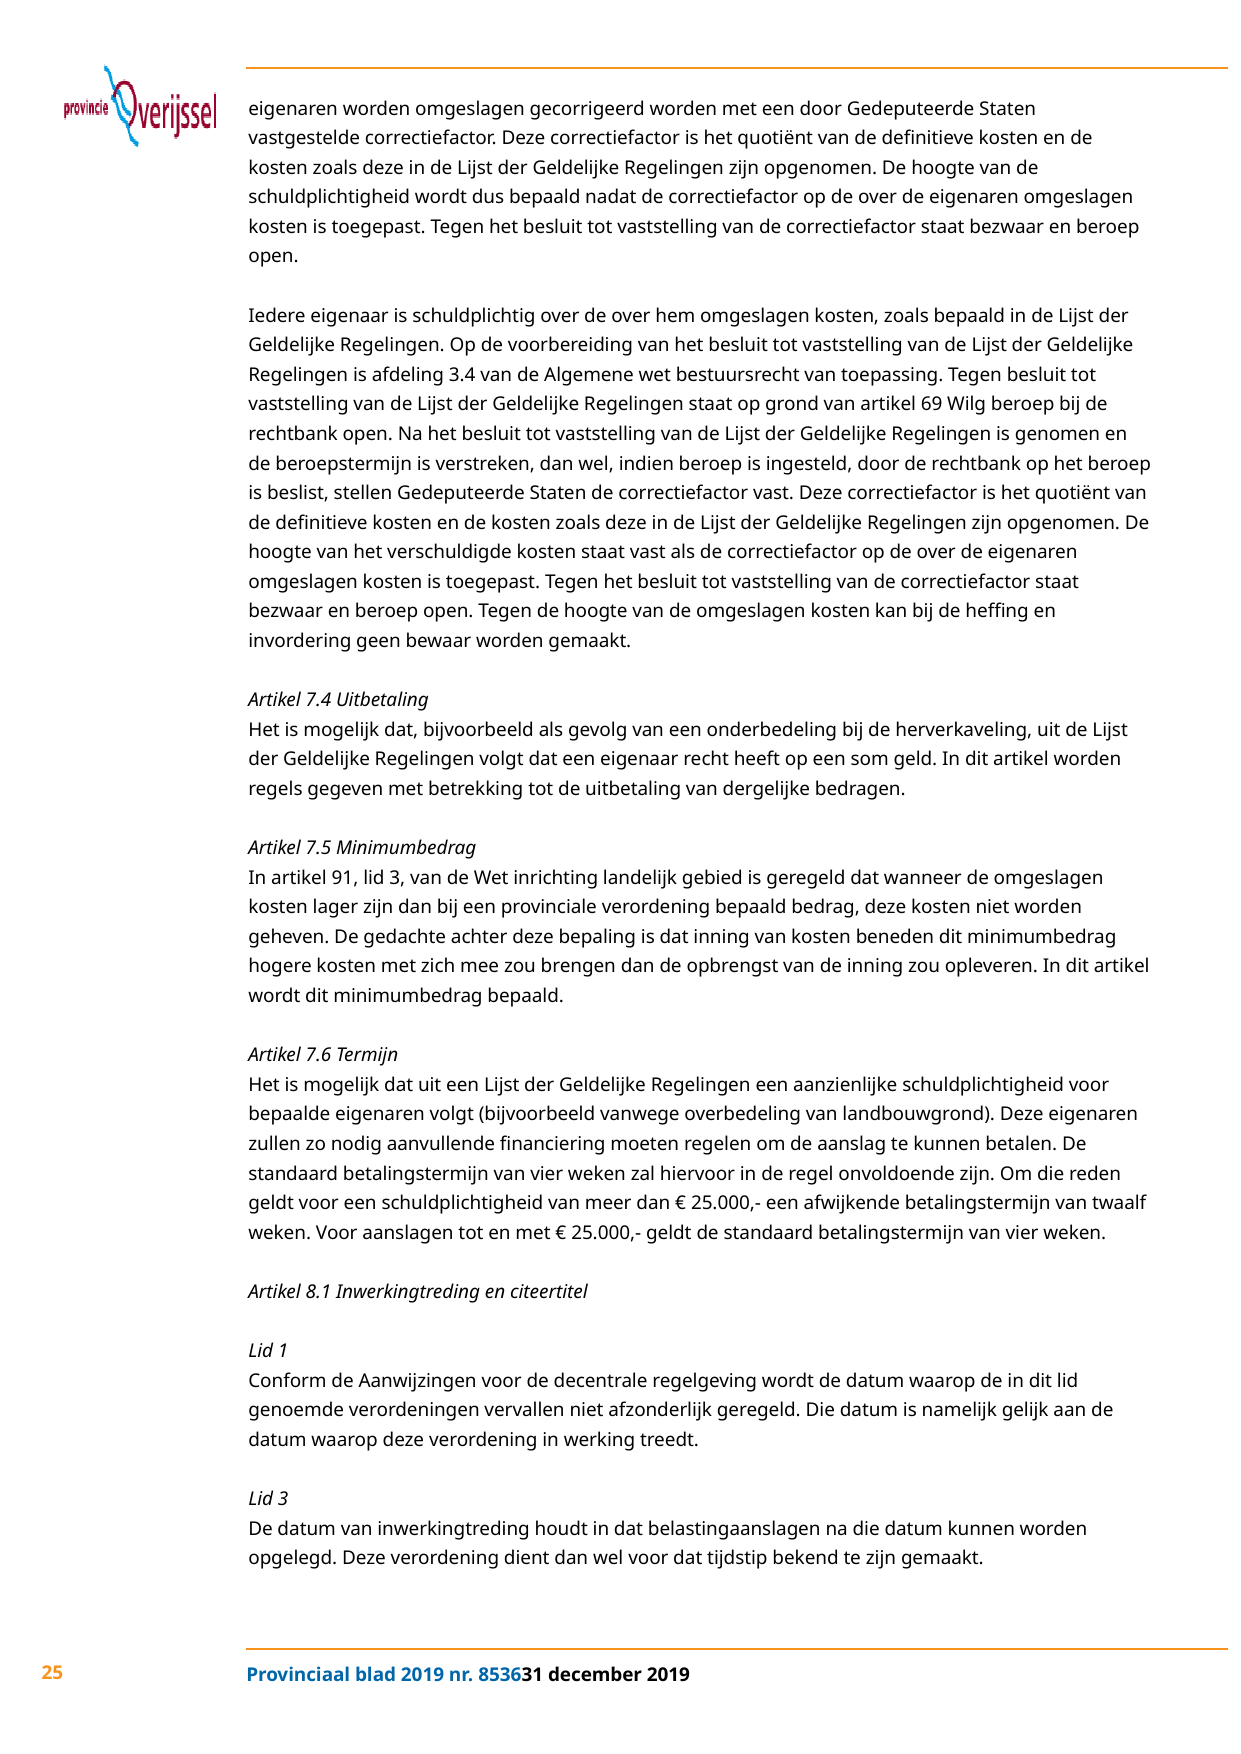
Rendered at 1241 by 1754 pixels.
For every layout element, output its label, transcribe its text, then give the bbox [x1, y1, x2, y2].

text eigenaren worden omgeslagen gecorrigeerd worden met een door Gedeputeerde Staten vastgestelde correctiefactor. Deze correctiefactor is het quotiënt van de definitieve kosten en de kosten zoals deze in de Lijst der Geldelijke Regelingen zijn opgenomen. De hoogte van de schuldplichtigheid wordt dus bepaald nadat de correctiefactor op de over de eigenaren omgeslagen kosten is toegepast. Tegen het besluit tot vaststelling van de correctiefactor staat bezwaar en beroep open. [248, 95, 1152, 268]
text De datum van inwerkingtreding houdt in dat belastingaanslagen na die datum kunnen worden opgelegd. Deze verordening dient dan wel voor dat tijdstip bekend te zijn gemaakt. [248, 1515, 1152, 1570]
text Artikel 7.4 Uitbetaling [248, 686, 1152, 712]
text Artikel 7.5 Minimumbedrag [248, 834, 1152, 860]
text Het is mogelijk dat, bijvoorbeeld als gevolg van een onderbedeling bij de herverkaveling, uit de Lijst der Geldelijke Regelingen volgt dat een eigenaar recht heeft op een som geld. In dit artikel worden regels gegeven met betrekking tot de uitbetaling van dergelijke bedragen. [248, 716, 1152, 801]
text Conform de Aanwijzingen voor de decentrale regelgeving wordt de datum waarop de in dit lid genoemde verordeningen vervallen niet afzonderlijk geregeld. Die datum is namelijk gelijk aan de datum waarop deze verordening in werking treedt. [248, 1367, 1152, 1452]
text Lid 3 [248, 1485, 1152, 1511]
text In artikel 91, lid 3, van de Wet inrichting landelijk gebied is geregeld dat wanneer de omgeslagen kosten lager zijn dan bij een provinciale verordening bepaald bedrag, deze kosten niet worden geheven. De gedachte achter deze bepaling is dat inning van kosten beneden dit minimumbedrag hogere kosten met zich mee zou brengen dan de opbrengst van de inning zou opleveren. In dit artikel wordt dit minimumbedrag bepaald. [248, 864, 1152, 1008]
text Iedere eigenaar is schuldplichtig over de over hem omgeslagen kosten, zoals bepaald in de Lijst der Geldelijke Regelingen. Op de voorbereiding van het besluit tot vaststelling van de Lijst der Geldelijke Regelingen is afdeling 3.4 van de Algemene wet bestuursrecht van toepassing. Tegen besluit tot vaststelling van de Lijst der Geldelijke Regelingen staat op grond van artikel 69 Wilg beroep bij de rechtbank open. Na het besluit tot vaststelling van de Lijst der Geldelijke Regelingen is genomen en de beroepstermijn is verstreken, dan wel, indien beroep is ingesteld, door de rechtbank op het beroep is beslist, stellen Gedeputeerde Staten de correctiefactor vast. Deze correctiefactor is het quotiënt van de definitieve kosten en de kosten zoals deze in de Lijst der Geldelijke Regelingen zijn opgenomen. De hoogte van het verschuldigde kosten staat vast als de correctiefactor op de over de eigenaren omgeslagen kosten is toegepast. Tegen het besluit tot vaststelling van de correctiefactor staat bezwaar en beroep open. Tegen de hoogte van de omgeslagen kosten kan bij de heffing en invordering geen bewaar worden gemaakt. [248, 302, 1152, 653]
text Lid 1 [248, 1337, 1152, 1363]
text Artikel 7.6 Termijn [248, 1041, 1152, 1067]
picture [41, 47, 231, 172]
text Het is mogelijk dat uit een Lijst der Geldelijke Regelingen een aanzienlijke schuldplichtigheid voor bepaalde eigenaren volgt (bijvoorbeeld vanwege overbedeling van landbouwgrond). Deze eigenaren zullen zo nodig aanvullende financiering moeten regelen om de aanslag te kunnen betalen. De standaard betalingstermijn van vier weken zal hiervoor in de regel onvoldoende zijn. Om die reden geldt voor een schuldplichtigheid van meer dan € 25.000,- een afwijkende betalingstermijn van twaalf weken. Voor aanslagen tot en met € 25.000,- geldt de standaard betalingstermijn van vier weken. [248, 1071, 1152, 1245]
text Artikel 8.1 Inwerkingtreding en citeertitel [248, 1278, 1152, 1304]
